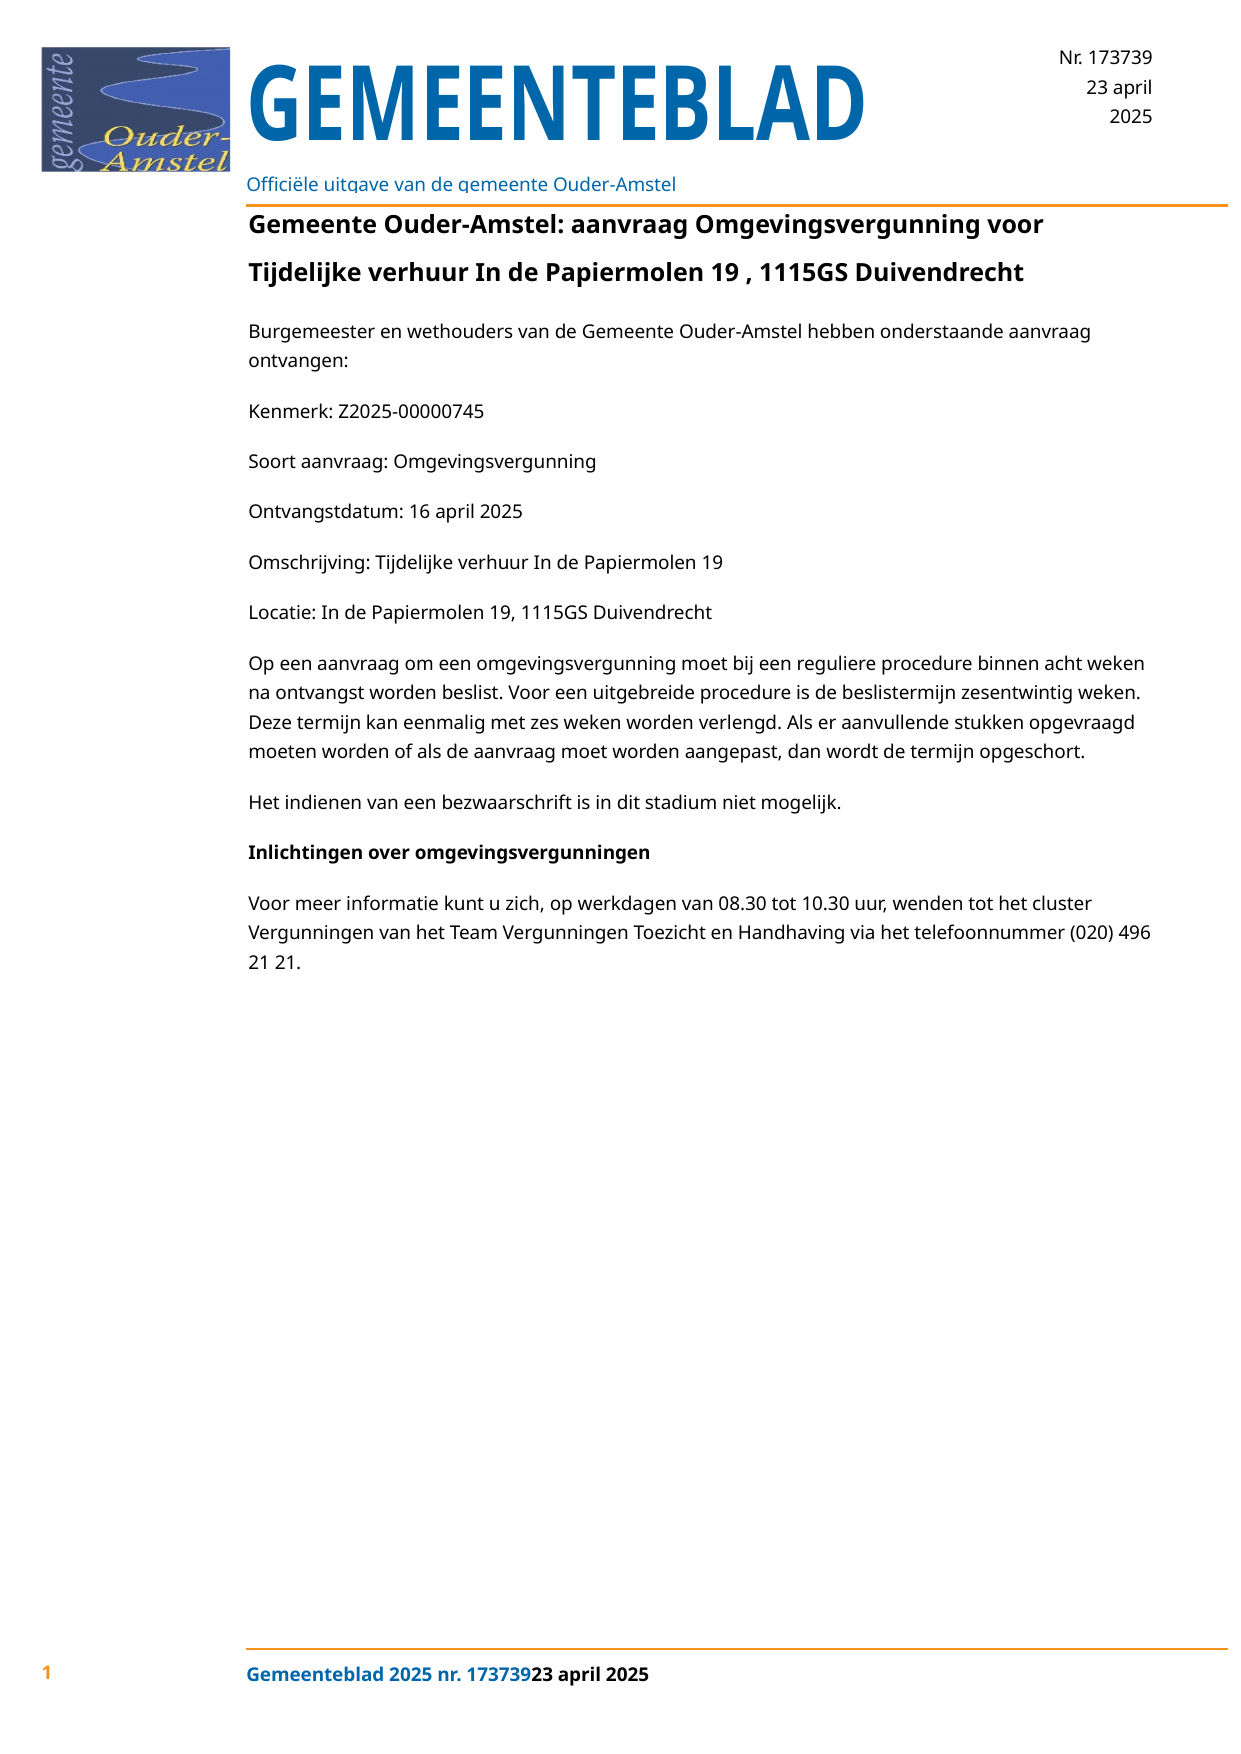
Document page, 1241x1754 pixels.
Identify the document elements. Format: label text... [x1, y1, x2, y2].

text Ontvangstdatum: 16 april 2025 [248, 499, 1152, 524]
text Het indienen van een bezwaarschrift is in dit stadium niet mogelijk. [248, 789, 1152, 815]
text Soort aanvraag: Omgevingsvergunning [248, 448, 1152, 474]
picture [41, 47, 231, 172]
text Omschrijving: Tijdelijke verhuur In de Papiermolen 19 [248, 549, 1152, 575]
text Kenmerk: Z2025-00000745 [248, 398, 1152, 424]
text Op een aanvraag om een omgevingsvergunning moet bij een reguliere procedure binnen acht weken na ontvangst worden beslist. Voor een uitgebreide procedure is de beslistermijn zesentwintig weken. Deze termijn kan eenmalig met zes weken worden verlengd. Als er aanvullende stukken opgevraagd moeten worden of als de aanvraag moet worden aangepast, dan wordt de termijn opgeschort. [248, 650, 1152, 764]
text Inlichtingen over omgevingsvergunningen [248, 839, 1152, 865]
text Gemeente Ouder-Amstel: aanvraag Omgevingsvergunning voor Tijdelijke verhuur In de Papiermolen 19 , 1115GS Duivendrecht [248, 207, 1152, 288]
text Locatie: In de Papiermolen 19, 1115GS Duivendrecht [248, 599, 1152, 625]
text Voor meer informatie kunt u zich, op werkdagen van 08.30 tot 10.30 uur, wenden tot het cluster Vergunningen van het Team Vergunningen Toezicht en Handhaving via het telefoonnummer (020) 496 21 21. [248, 890, 1152, 975]
text Burgemeester en wethouders van de Gemeente Ouder-Amstel hebben onderstaande aanvraag ontvangen: [248, 318, 1152, 373]
